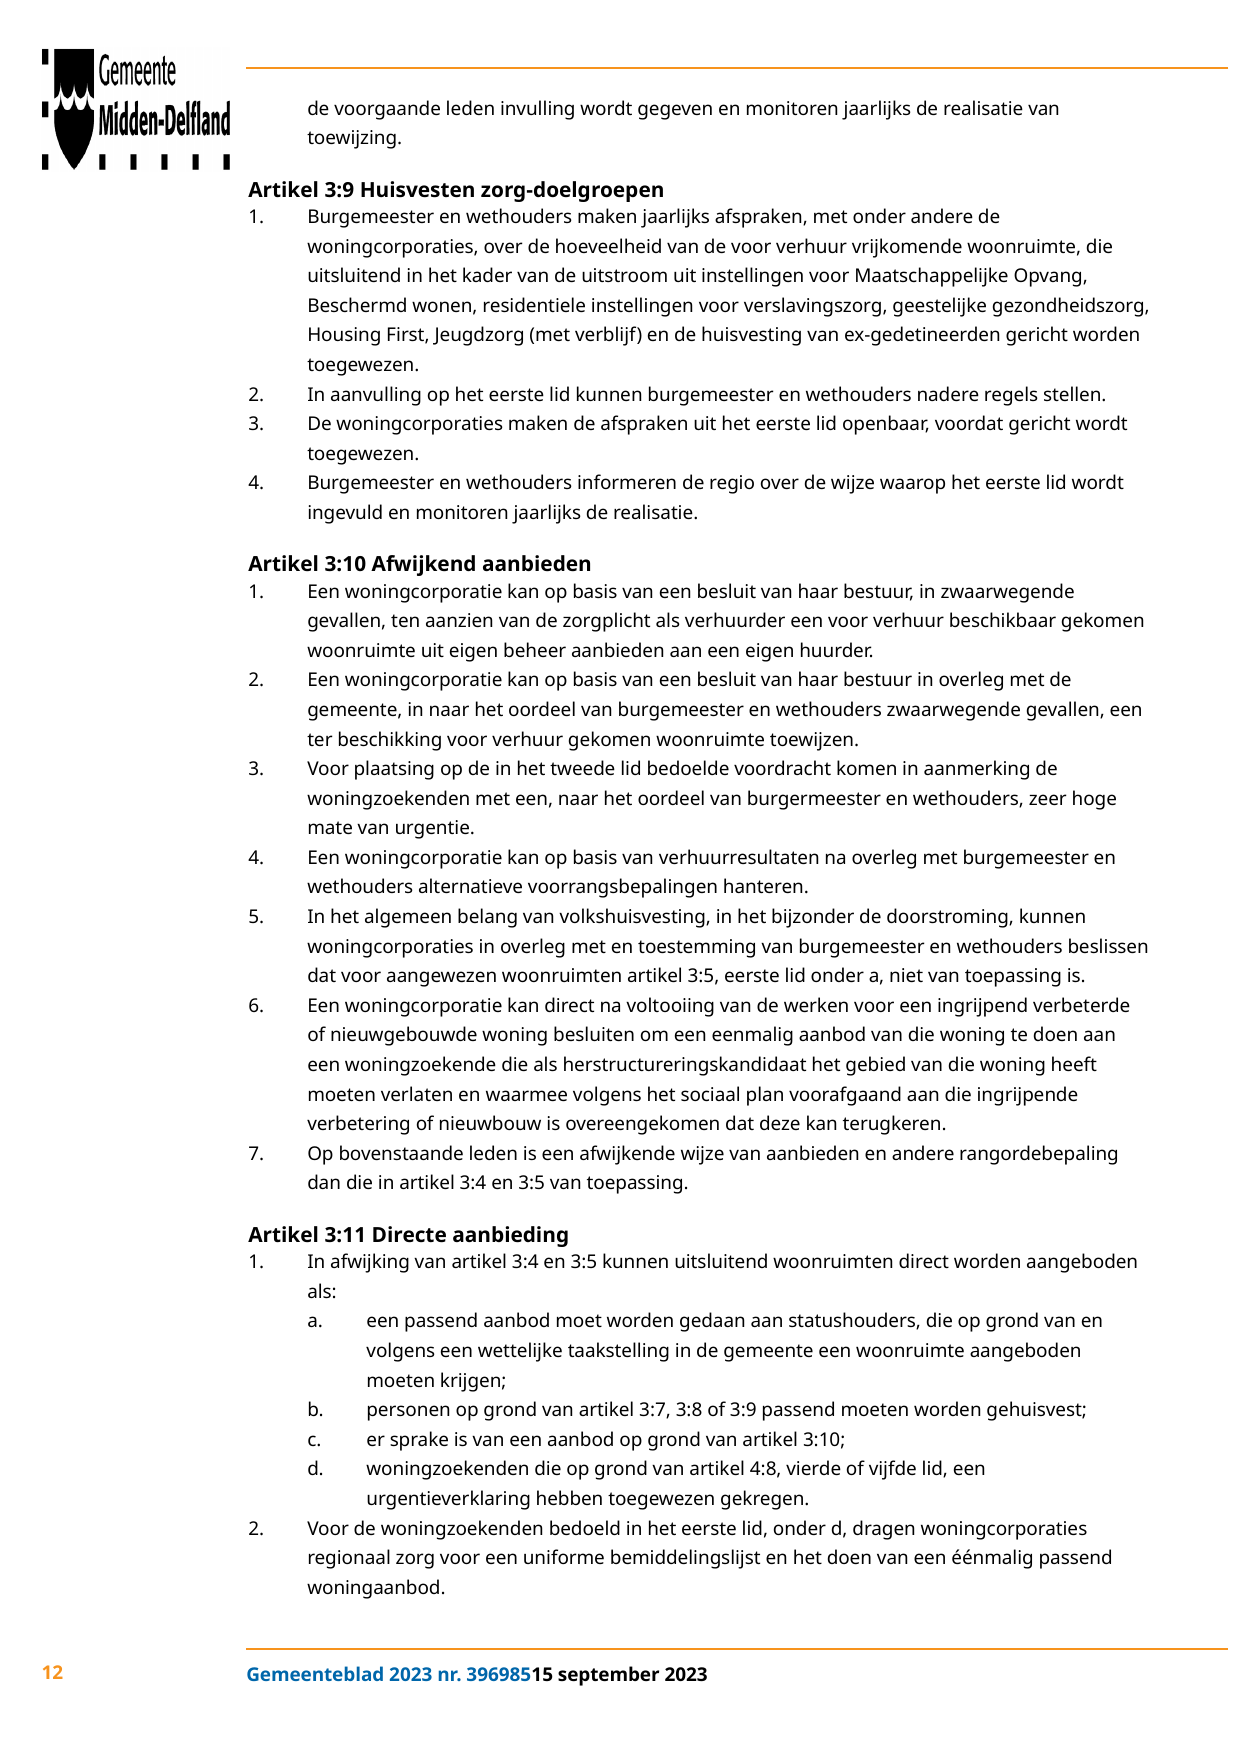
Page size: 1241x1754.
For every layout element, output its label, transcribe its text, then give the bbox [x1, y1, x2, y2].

list Een woningcorporatie kan op basis van verhuurresultaten na overleg met burgemeester en wethouders alternatieve voorrangsbepalingen hanteren. [248, 844, 1152, 899]
list een passend aanbod moet worden gedaan aan statushouders, die op grond van en volgens een wettelijke taakstelling in de gemeente een woonruimte aangeboden moeten krijgen; [307, 1308, 1152, 1392]
text Artikel 3:10 Afwijkend aanbieden [248, 549, 1152, 578]
list Voor de woningzoekenden bedoeld in het eerste lid, onder d, dragen woningcorporaties regionaal zorg voor een uniforme bemiddelingslijst en het doen van een éénmalig passend woningaanbod. [248, 1515, 1152, 1599]
list Een woningcorporatie kan direct na voltooiing van de werken voor een ingrijpend verbeterde of nieuwgebouwde woning besluiten om een eenmalig aanbod van die woning te doen aan een woningzoekende die als herstructureringskandidaat het gebied van die woning heeft moeten verlaten en waarmee volgens het sociaal plan voorafgaand aan die ingrijpende verbetering of nieuwbouw is overeengekomen dat deze kan terugkeren. [248, 992, 1152, 1136]
list Burgemeester en wethouders maken jaarlijks afspraken, met onder andere de woningcorporaties, over de hoeveelheid van de voor verhuur vrijkomende woonruimte, die uitsluitend in het kader van de uitstroom uit instellingen voor Maatschappelijke Opvang, Beschermd wonen, residentiele instellingen voor verslavingszorg, geestelijke gezondheidszorg, Housing First, Jeugdzorg (met verblijf) en de huisvesting van ex-gedetineerden gericht worden toegewezen. [248, 203, 1152, 377]
list In afwijking van artikel 3:4 en 3:5 kunnen uitsluitend woonruimten direct worden aangeboden als: [248, 1248, 1152, 1304]
text Artikel 3:11 Directe aanbieding [248, 1220, 1152, 1248]
list er sprake is van een aanbod op grond van artikel 3:10; [307, 1426, 1152, 1452]
list In aanvulling op het eerste lid kunnen burgemeester en wethouders nadere regels stellen. [248, 381, 1152, 406]
list Een woningcorporatie kan op basis van een besluit van haar bestuur in overleg met de gemeente, in naar het oordeel van burgemeester en wethouders zwaarwegende gevallen, een ter beschikking voor verhuur gekomen woonruimte toewijzen. [248, 667, 1152, 752]
list Burgemeester en wethouders informeren de regio over de wijze waarop het eerste lid wordt ingevuld en monitoren jaarlijks de realisatie. [248, 469, 1152, 525]
list In het algemeen belang van volkshuisvesting, in het bijzonder de doorstroming, kunnen woningcorporaties in overleg met en toestemming van burgemeester en wethouders beslissen dat voor aangewezen woonruimten artikel 3:5, eerste lid onder a, niet van toepassing is. [248, 903, 1152, 988]
list personen op grond van artikel 3:7, 3:8 of 3:9 passend moeten worden gehuisvest; [307, 1396, 1152, 1422]
list de voorgaande leden invulling wordt gegeven en monitoren jaarlijks de realisatie van toewijzing. [248, 95, 1152, 150]
picture [41, 47, 231, 172]
list woningzoekenden die op grond van artikel 4:8, vierde of vijfde lid, een urgentieverklaring hebben toegewezen gekregen. [307, 1456, 1152, 1511]
list Een woningcorporatie kan op basis van een besluit van haar bestuur, in zwaarwegende gevallen, ten aanzien van de zorgplicht als verhuurder een voor verhuur beschikbaar gekomen woonruimte uit eigen beheer aanbieden aan een eigen huurder. [248, 578, 1152, 663]
list Op bovenstaande leden is een afwijkende wijze van aanbieden en andere rangordebepaling dan die in artikel 3:4 en 3:5 van toepassing. [248, 1140, 1152, 1195]
text Artikel 3:9 Huisvesten zorg-doelgroepen [248, 175, 1152, 203]
list Voor plaatsing op de in het tweede lid bedoelde voordracht komen in aanmerking de woningzoekenden met een, naar het oordeel van burgermeester en wethouders, zeer hoge mate van urgentie. [248, 755, 1152, 840]
list De woningcorporaties maken de afspraken uit het eerste lid openbaar, voordat gericht wordt toegewezen. [248, 410, 1152, 466]
